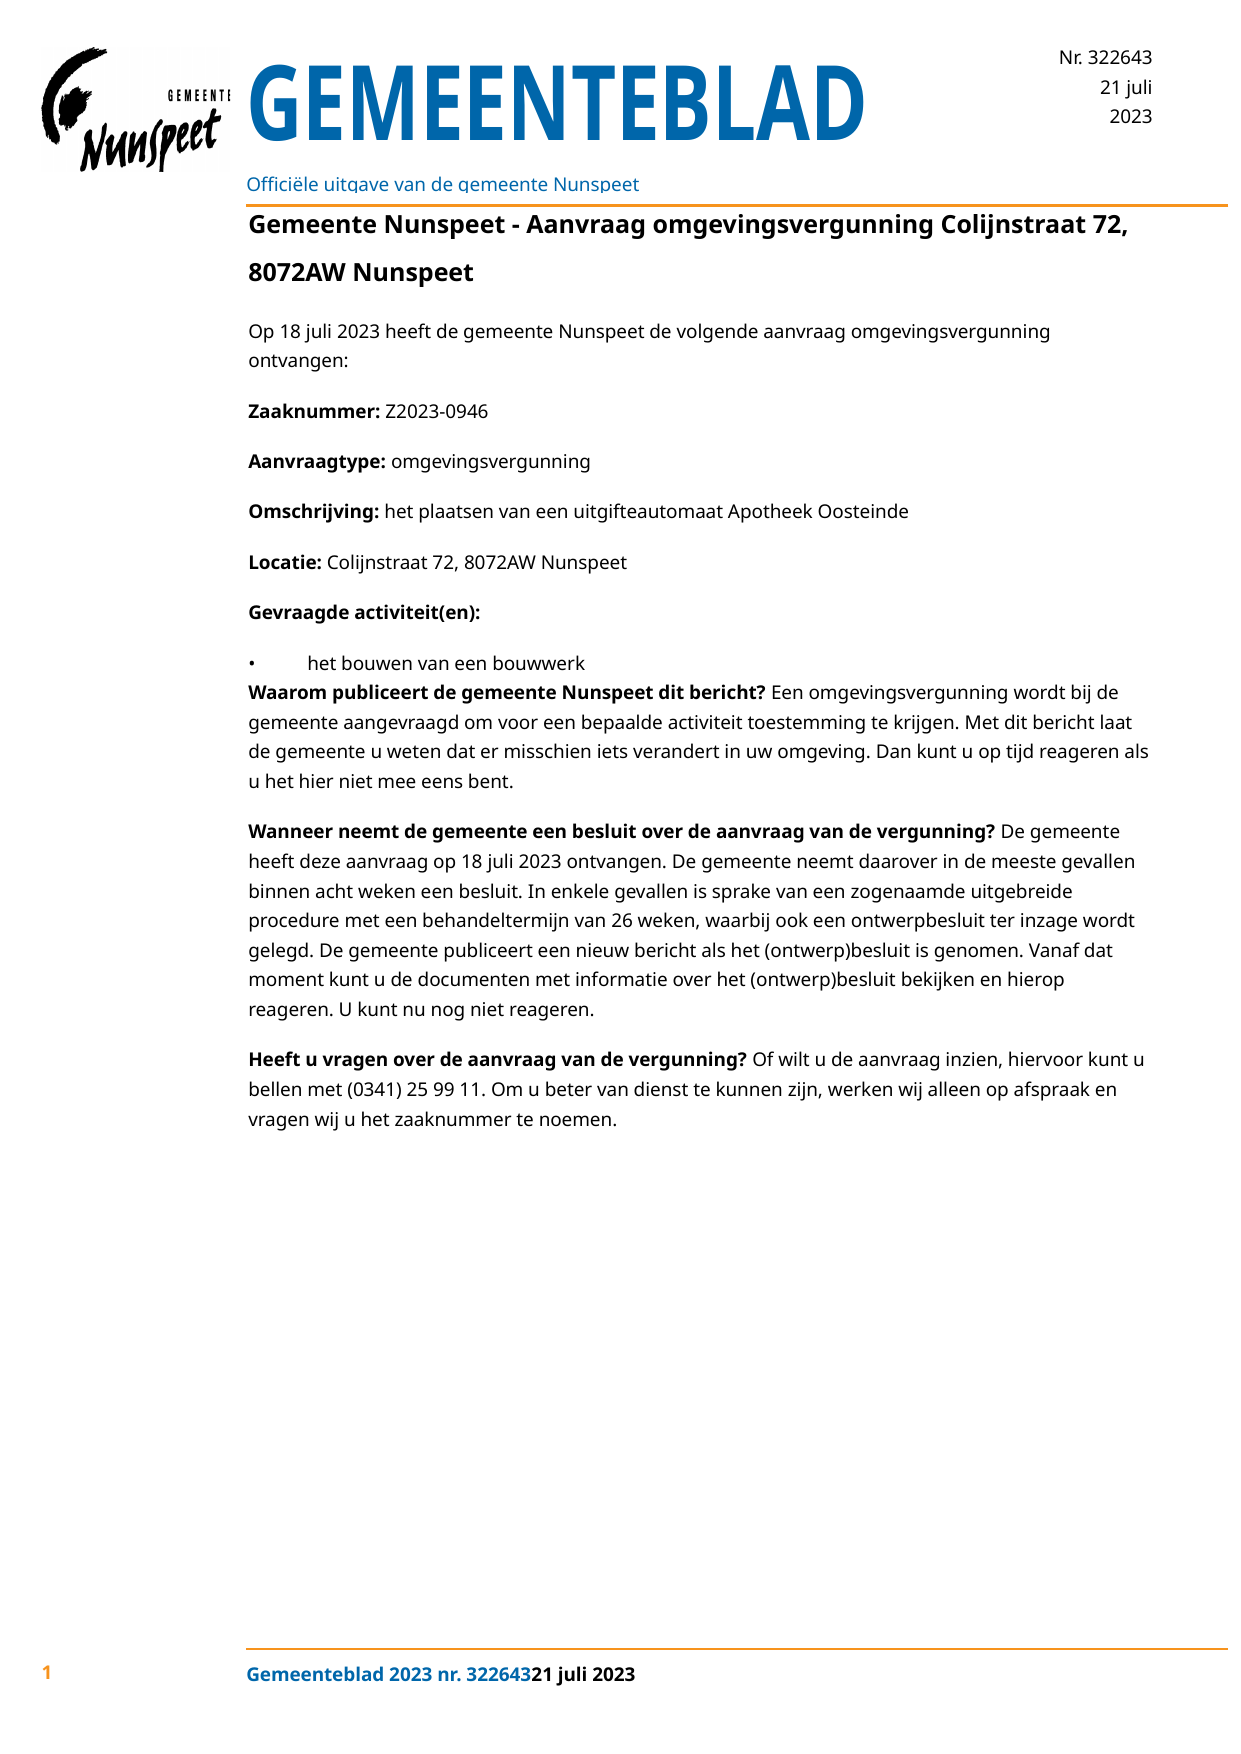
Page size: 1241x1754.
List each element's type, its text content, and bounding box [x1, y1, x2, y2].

text Heeft u vragen over de aanvraag van de vergunning? Of wilt u de aanvraag inzien, hiervoor kunt u bellen met (0341) 25 99 11. Om u beter van dienst te kunnen zijn, werken wij alleen op afspraak en vragen wij u het zaaknummer te noemen. [248, 1047, 1152, 1132]
text Locatie: Colijnstraat 72, 8072AW Nunspeet [248, 549, 1152, 575]
text Waarom publiceert de gemeente Nunspeet dit bericht? Een omgevingsvergunning wordt bij de gemeente aangevraagd om voor een bepaalde activiteit toestemming te krijgen. Met dit bericht laat de gemeente u weten dat er misschien iets verandert in uw omgeving. Dan kunt u op tijd reageren als u het hier niet mee eens bent. [248, 679, 1152, 794]
picture [41, 47, 231, 172]
text Zaaknummer: Z2023-0946 [248, 398, 1152, 424]
text Aanvraagtype: omgevingsvergunning [248, 448, 1152, 474]
text Gevraagde activiteit(en): [248, 599, 1152, 625]
list het bouwen van een bouwwerk [248, 650, 1152, 676]
text Wanneer neemt de gemeente een besluit over de aanvraag van de vergunning? De gemeente heeft deze aanvraag op 18 juli 2023 ontvangen. De gemeente neemt daarover in de meeste gevallen binnen acht weken een besluit. In enkele gevallen is sprake van een zogenaamde uitgebreide procedure met een behandeltermijn van 26 weken, waarbij ook een ontwerpbesluit ter inzage wordt gelegd. De gemeente publiceert een nieuw bericht als het (ontwerp)besluit is genomen. Vanaf dat moment kunt u de documenten met informatie over het (ontwerp)besluit bekijken en hierop reageren. U kunt nu nog niet reageren. [248, 819, 1152, 1022]
text Gemeente Nunspeet - Aanvraag omgevingsvergunning Colijnstraat 72, 8072AW Nunspeet [248, 207, 1152, 288]
text Op 18 juli 2023 heeft de gemeente Nunspeet de volgende aanvraag omgevingsvergunning ontvangen: [248, 318, 1152, 373]
text Omschrijving: het plaatsen van een uitgifteautomaat Apotheek Oosteinde [248, 499, 1152, 524]
